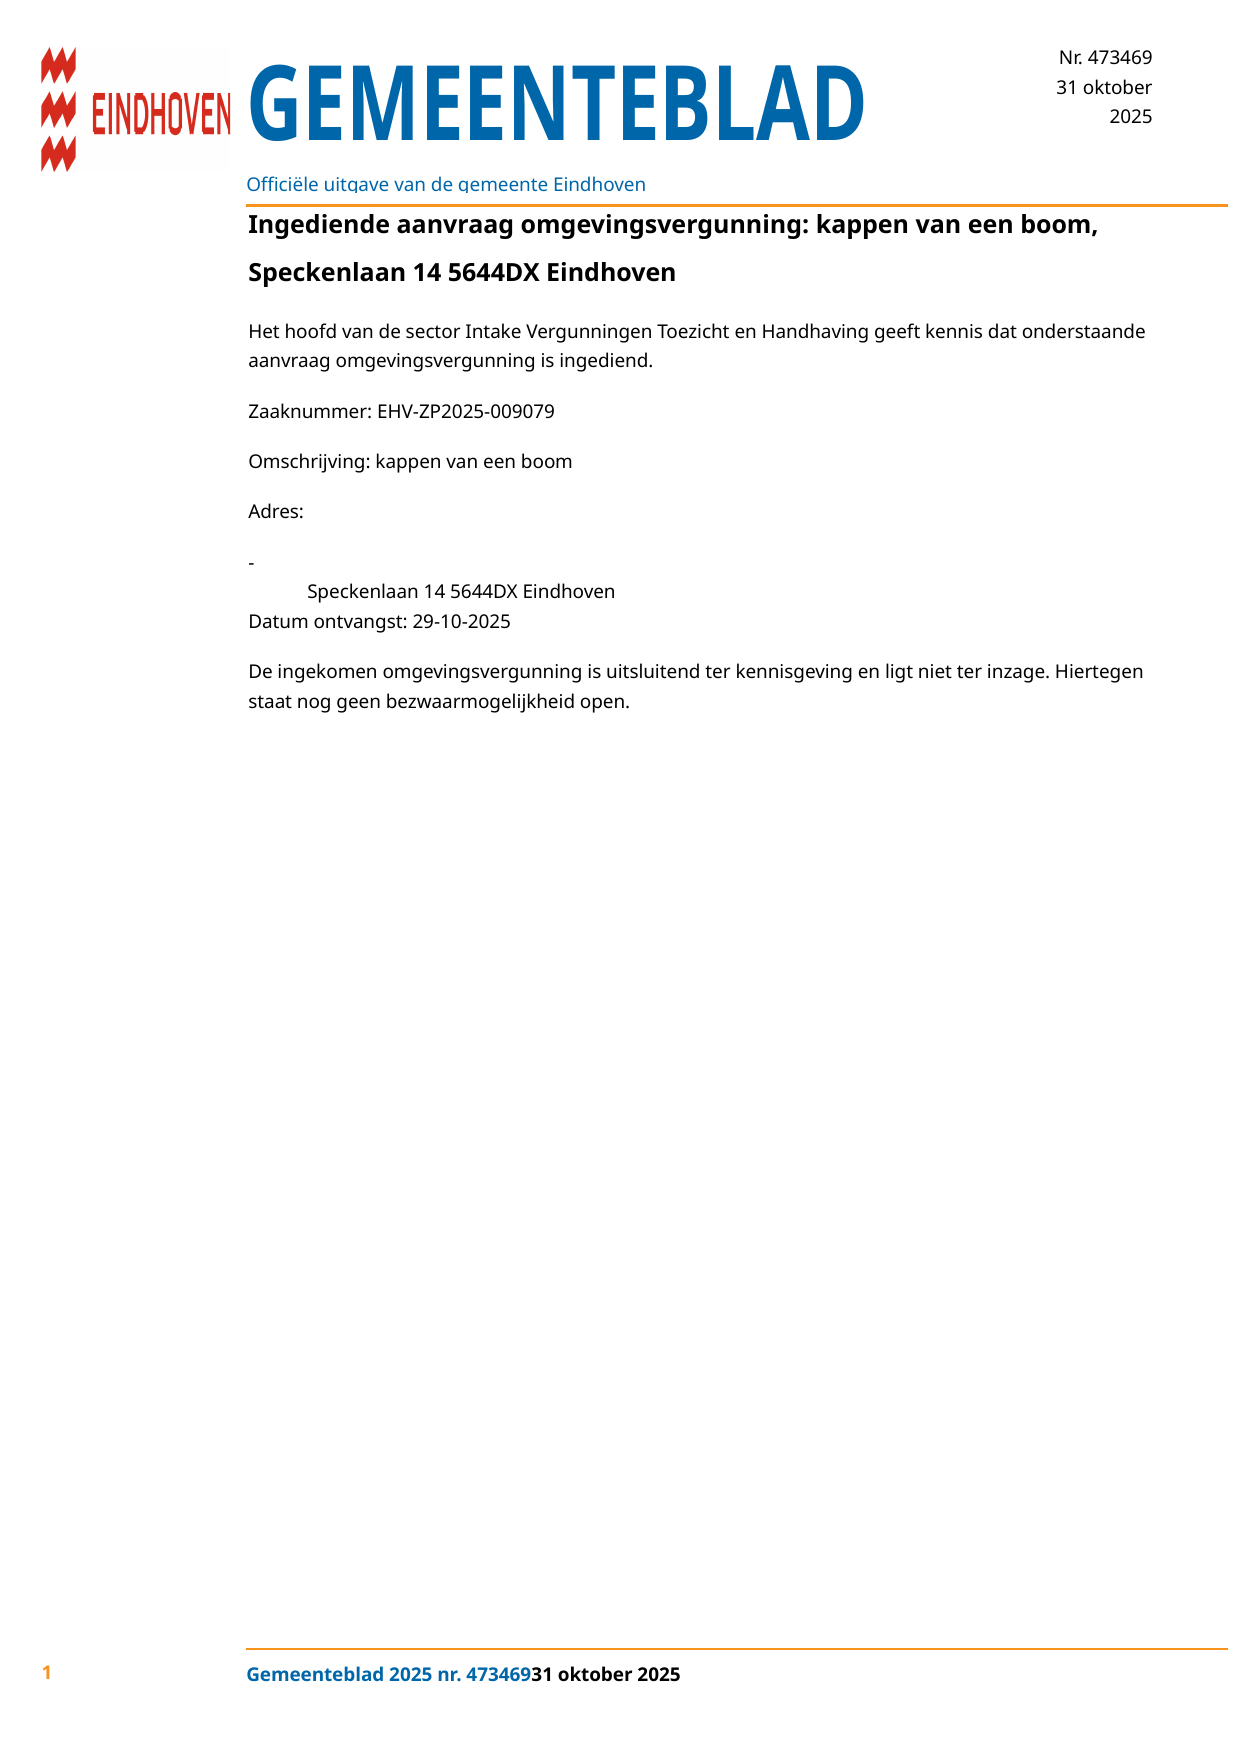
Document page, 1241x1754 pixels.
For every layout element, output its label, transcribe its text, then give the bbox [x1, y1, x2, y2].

text Het hoofd van de sector Intake Vergunningen Toezicht en Handhaving geeft kennis dat onderstaande aanvraag omgevingsvergunning is ingediend. [248, 318, 1152, 373]
text Datum ontvangst: 29-10-2025 [248, 608, 1152, 634]
text De ingekomen omgevingsvergunning is uitsluitend ter kennisgeving en ligt niet ter inzage. Hiertegen staat nog geen bezwaarmogelijkheid open. [248, 659, 1152, 714]
list Speckenlaan 14 5644DX Eindhoven [248, 579, 1152, 604]
text Adres: [248, 499, 1152, 524]
text Omschrijving: kappen van een boom [248, 448, 1152, 474]
text Zaaknummer: EHV-ZP2025-009079 [248, 398, 1152, 424]
picture [41, 47, 231, 172]
text Ingediende aanvraag omgevingsvergunning: kappen van een boom, Speckenlaan 14 5644DX Eindhoven [248, 207, 1152, 288]
